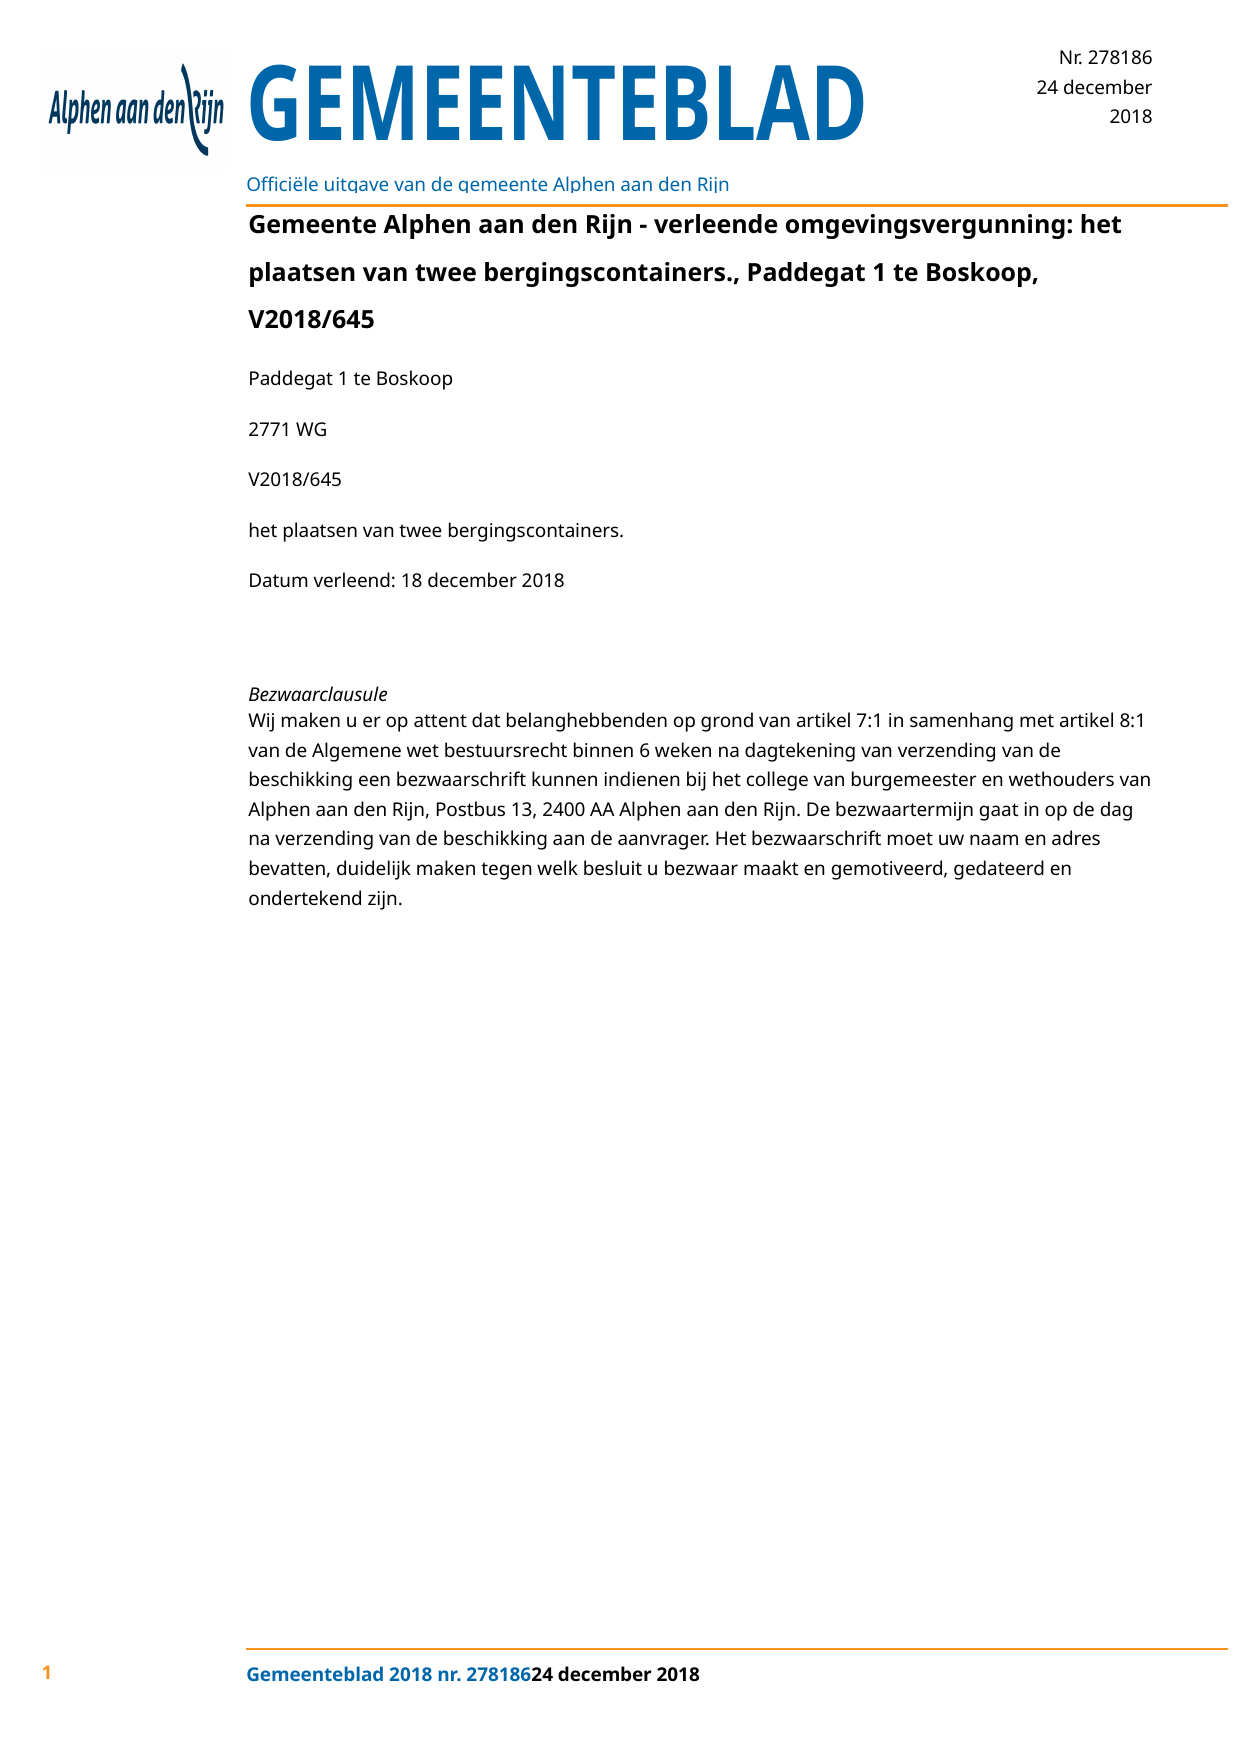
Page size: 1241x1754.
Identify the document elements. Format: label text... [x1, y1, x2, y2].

text Bezwaarclausule [248, 682, 1152, 707]
text Gemeente Alphen aan den Rijn - verleende omgevingsvergunning: het plaatsen van twee bergingscontainers., Paddegat 1 te Boskoop, V2018/645 [248, 207, 1152, 336]
text het plaatsen van twee bergingscontainers. [248, 517, 1152, 542]
text V2018/645 [248, 466, 1152, 492]
picture [41, 47, 231, 172]
text 2771 WG [248, 416, 1152, 442]
text Wij maken u er op attent dat belanghebbenden op grond van artikel 7:1 in samenhang met artikel 8:1 van de Algemene wet bestuursrecht binnen 6 weken na dagtekening van verzending van de beschikking een bezwaarschrift kunnen indienen bij het college van burgemeester en wethouders van Alphen aan den Rijn, Postbus 13, 2400 AA Alphen aan den Rijn. De bezwaartermijn gaat in op de dag na verzending van de beschikking aan de aanvrager. Het bezwaarschrift moet uw naam en adres bevatten, duidelijk maken tegen welk besluit u bezwaar maakt en gemotiveerd, gedateerd en ondertekend zijn. [248, 707, 1152, 911]
text Paddegat 1 te Boskoop [248, 366, 1152, 391]
text Datum verleend: 18 december 2018 [248, 567, 1152, 593]
